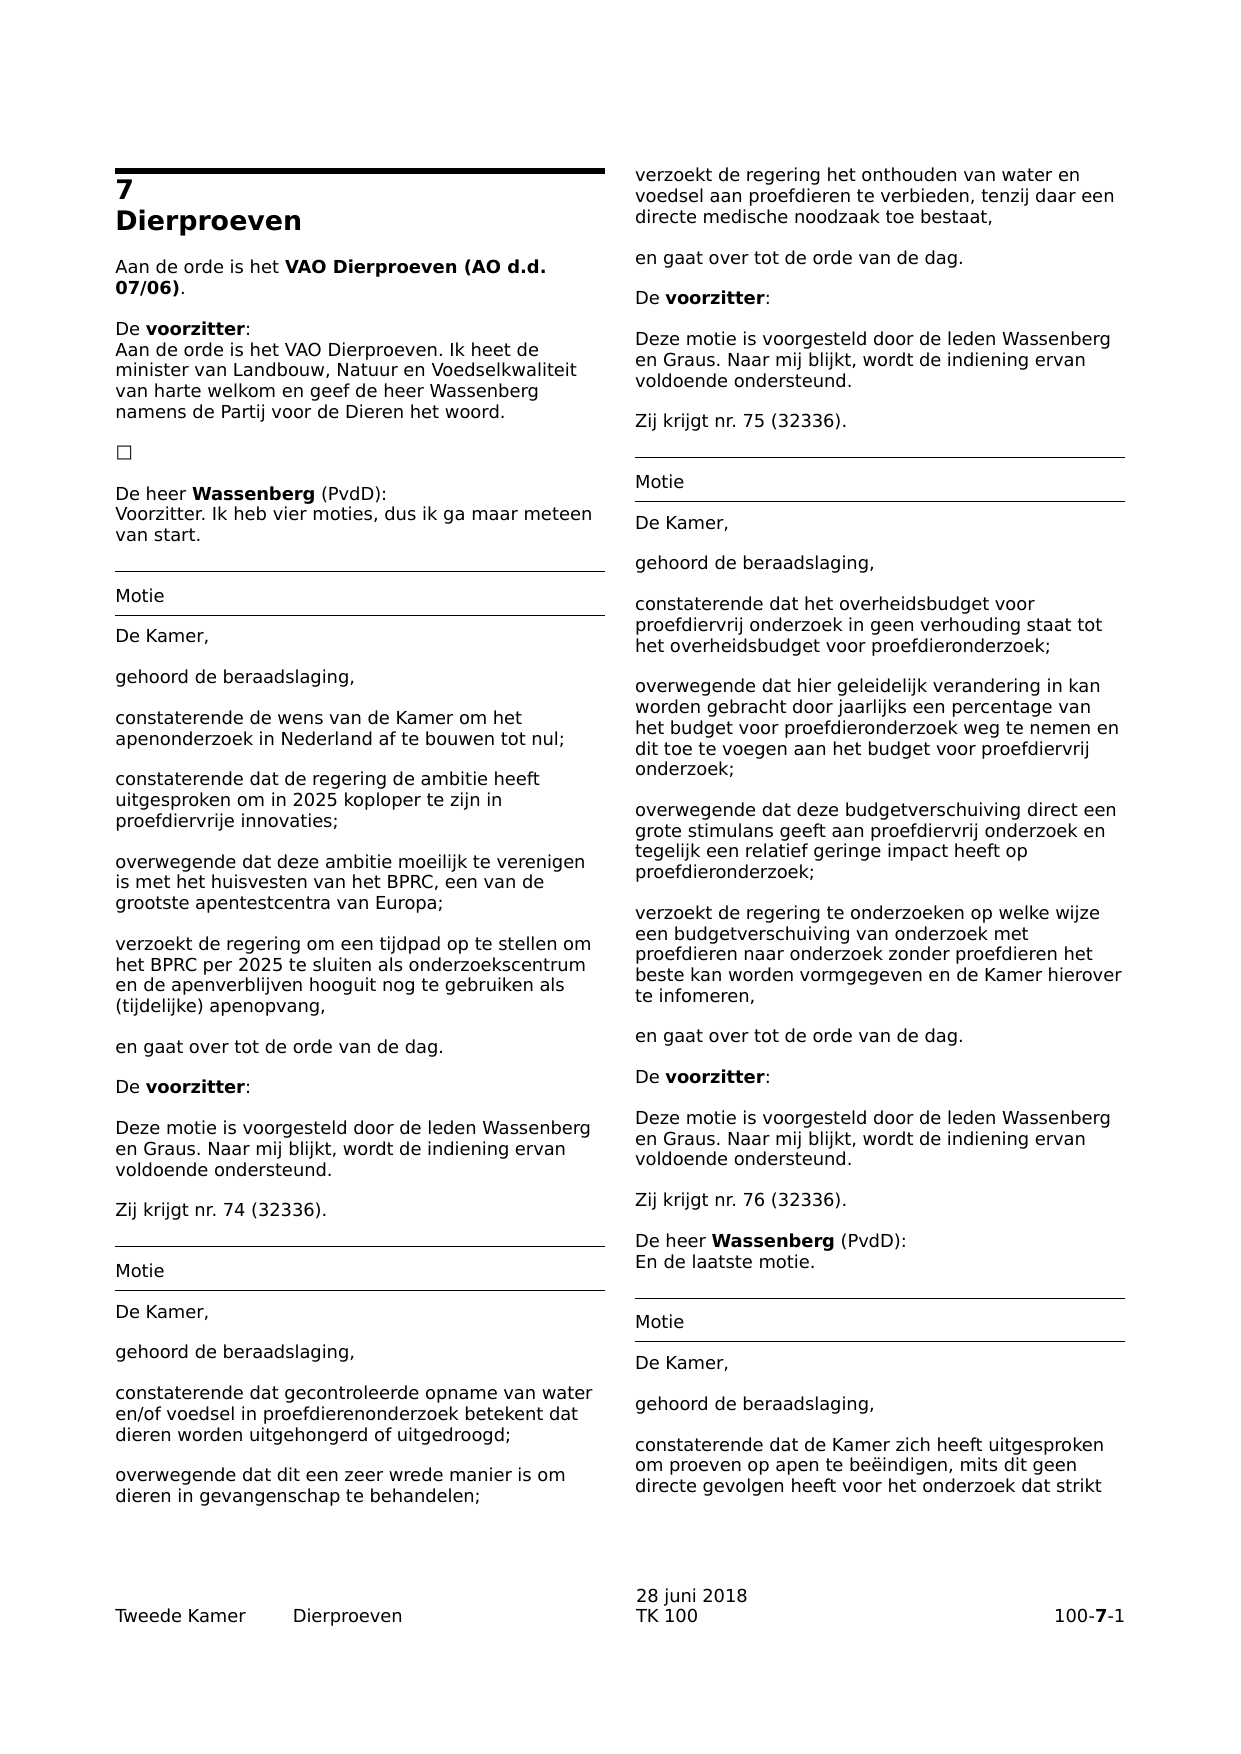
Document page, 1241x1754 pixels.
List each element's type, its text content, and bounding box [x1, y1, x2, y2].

text Aan de orde is het VAO Dierproeven. Ik heet de minister van Landbouw, Natuur en Voedselkwaliteit van harte welkom en geef de heer Wassenberg namens de Partij voor de Dieren het woord. [115, 339, 605, 423]
text ⬜ [115, 443, 605, 463]
text overwegende dat dit een zeer wrede manier is om dieren in gevangenschap te behandelen; [115, 1465, 605, 1507]
text Deze motie is voorgesteld door de leden Wassenberg en Graus. Naar mij blijkt, wordt de indiening ervan voldoende ondersteund. [635, 1108, 1125, 1170]
text gehoord de beraadslaging, [635, 1394, 1125, 1414]
text constaterende dat de regering de ambitie heeft uitgesproken om in 2025 koploper te zijn in proefdiervrije innovaties; [115, 769, 605, 831]
text Motie [115, 1261, 605, 1282]
text De Kamer, [115, 626, 605, 647]
text Zij krijgt nr. 76 (32336). [635, 1190, 1125, 1211]
text constaterende dat de Kamer zich heeft uitgesproken om proeven op apen te beëindigen, mits dit geen directe gevolgen heeft voor het onderzoek dat strikt [635, 1434, 1125, 1497]
text De heer Wassenberg (PvdD): [115, 483, 605, 504]
text constaterende dat gecontroleerde opname van water en/of voedsel in proefdierenonderzoek betekent dat dieren worden uitgehongerd of uitgedroogd; [115, 1383, 605, 1445]
text De voorzitter: [115, 318, 605, 339]
text De Kamer, [635, 1353, 1125, 1374]
text en gaat over tot de orde van de dag. [115, 1037, 605, 1057]
text Zij krijgt nr. 74 (32336). [115, 1200, 605, 1221]
text De Kamer, [115, 1302, 605, 1322]
text en gaat over tot de orde van de dag. [635, 1026, 1125, 1047]
text gehoord de beraadslaging, [115, 667, 605, 688]
text overwegende dat hier geleidelijk verandering in kan worden gebracht door jaarlijks een percentage van het budget voor proefdieronderzoek weg te nemen en dit toe te voegen aan het budget voor proefdiervrij onderzoek; [635, 676, 1125, 780]
text Motie [635, 1312, 1125, 1333]
text Motie [115, 586, 605, 606]
text En de laatste motie. [635, 1251, 1125, 1272]
text constaterende dat het overheidsbudget voor proefdiervrij onderzoek in geen verhouding staat tot het overheidsbudget voor proefdieronderzoek; [635, 594, 1125, 656]
text De heer Wassenberg (PvdD): [635, 1231, 1125, 1251]
text Voorzitter. Ik heb vier moties, dus ik ga maar meteen van start. [115, 504, 605, 546]
text overwegende dat deze budgetverschuiving direct een grote stimulans geeft aan proefdiervrij onderzoek en tegelijk een relatief geringe impact heeft op proefdieronderzoek; [635, 800, 1125, 883]
title 7 Dierproeven [115, 174, 605, 237]
text constaterende de wens van de Kamer om het apenonderzoek in Nederland af te bouwen tot nul; [115, 708, 605, 749]
text De Kamer, [635, 512, 1125, 533]
text De voorzitter: [635, 288, 1125, 309]
text overwegende dat deze ambitie moeilijk te verenigen is met het huisvesten van het BPRC, een van de grootste apentestcentra van Europa; [115, 851, 605, 914]
text Aan de orde is het VAO Dierproeven (AO d.d. 07/06). [115, 257, 605, 298]
text verzoekt de regering om een tijdpad op te stellen om het BPRC per 2025 te sluiten als onderzoekscentrum en de apenverblijven hooguit nog te gebruiken als (tijdelijke) apenopvang, [115, 934, 605, 1017]
text Deze motie is voorgesteld door de leden Wassenberg en Graus. Naar mij blijkt, wordt de indiening ervan voldoende ondersteund. [115, 1118, 605, 1180]
text en gaat over tot de orde van de dag. [635, 247, 1125, 268]
text verzoekt de regering te onderzoeken op welke wijze een budgetverschuiving van onderzoek met proefdieren naar onderzoek zonder proefdieren het beste kan worden vormgegeven en de Kamer hierover te infomeren, [635, 903, 1125, 1006]
text gehoord de beraadslaging, [115, 1342, 605, 1363]
text Zij krijgt nr. 75 (32336). [635, 411, 1125, 432]
text De voorzitter: [115, 1077, 605, 1098]
text De voorzitter: [635, 1067, 1125, 1088]
text gehoord de beraadslaging, [635, 553, 1125, 574]
text Deze motie is voorgesteld door de leden Wassenberg en Graus. Naar mij blijkt, wordt de indiening ervan voldoende ondersteund. [635, 329, 1125, 391]
text verzoekt de regering het onthouden van water en voedsel aan proefdieren te verbieden, tenzij daar een directe medische noodzaak toe bestaat, [635, 165, 1125, 227]
text Motie [635, 472, 1125, 492]
